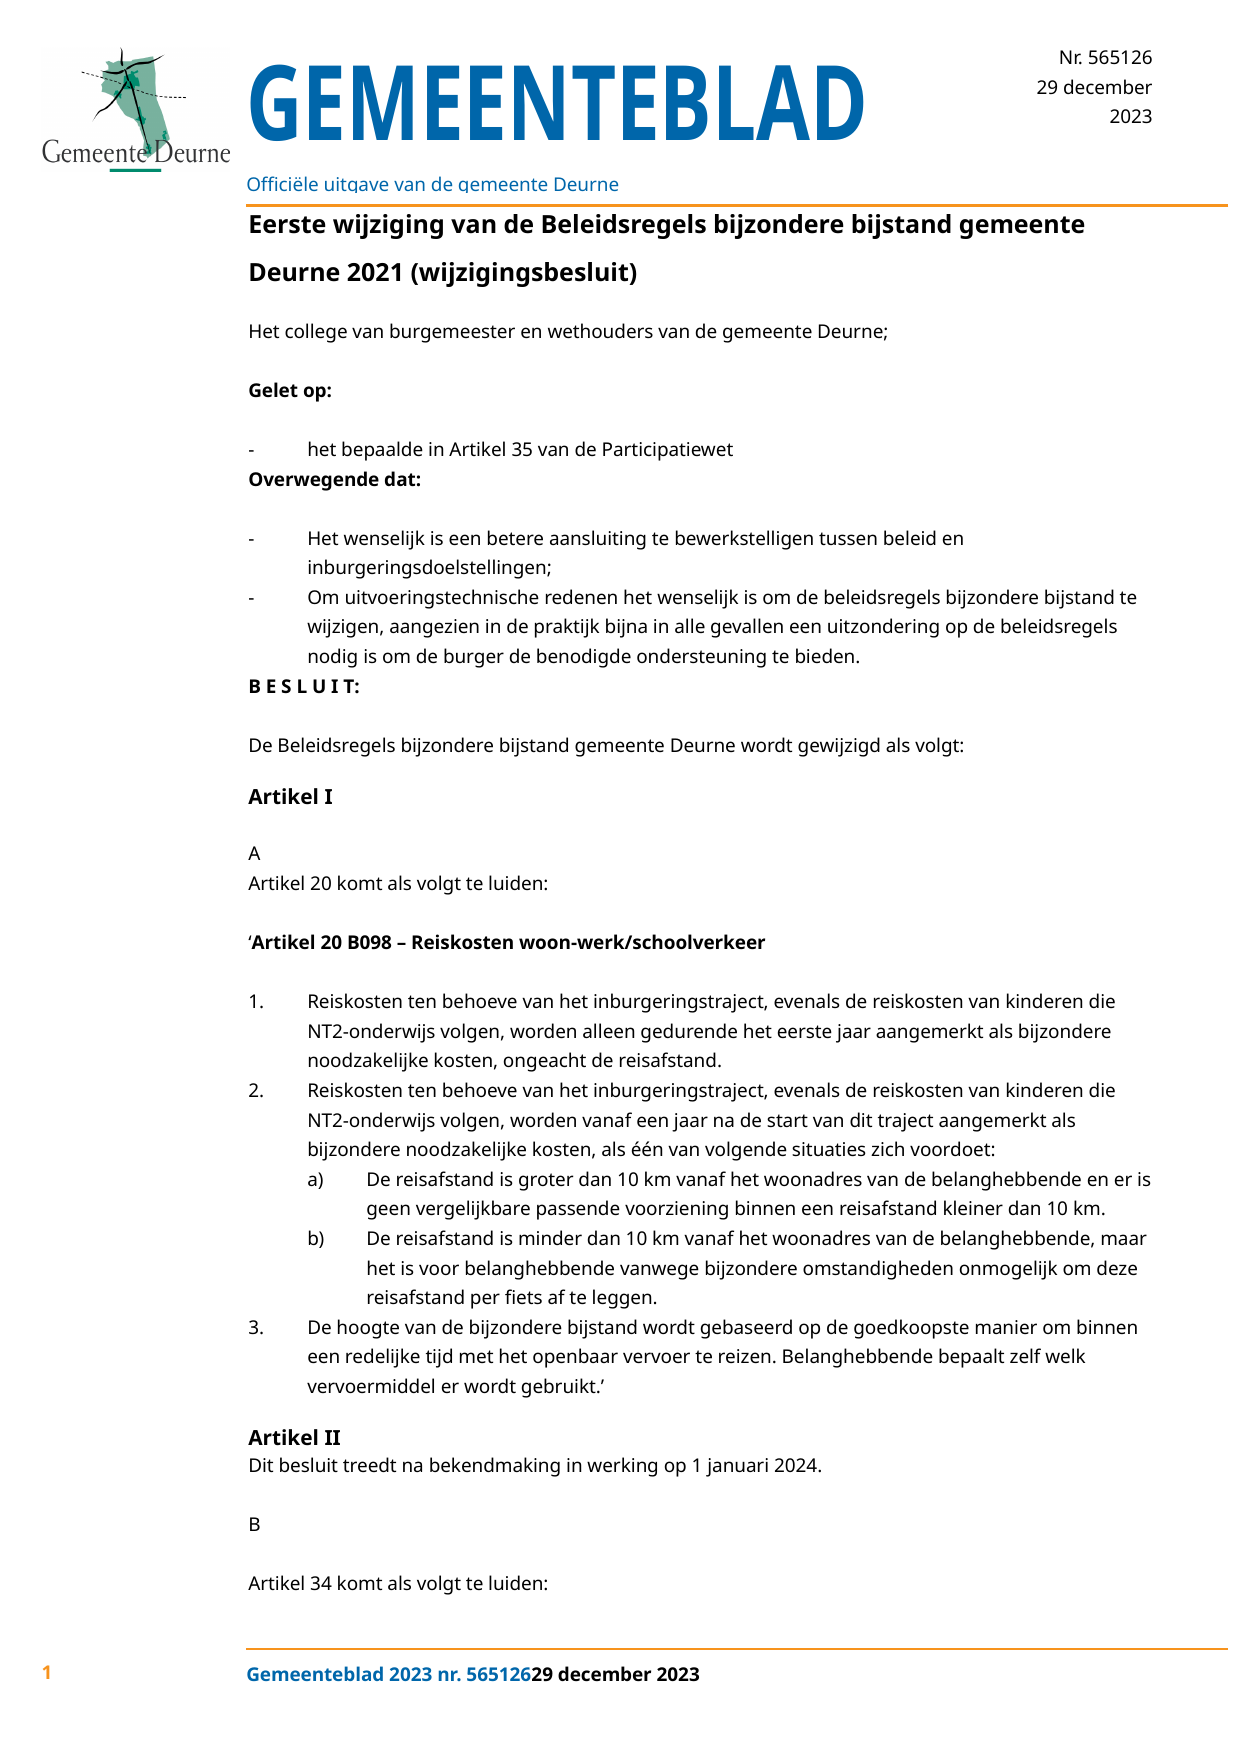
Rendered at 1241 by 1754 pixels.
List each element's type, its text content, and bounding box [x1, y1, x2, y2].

text Artikel 34 komt als volgt te luiden: [248, 1570, 1152, 1596]
list Het wenselijk is een betere aansluiting te bewerkstelligen tussen beleid en inburgeringsdoelstellingen; [248, 525, 1152, 580]
text Artikel I [248, 782, 1152, 811]
text Eerste wijziging van de Beleidsregels bijzondere bijstand gemeente Deurne 2021 (wijzigingsbesluit) [248, 207, 1152, 288]
text B E S L U I T: [248, 673, 1152, 699]
text Gelet op: [248, 377, 1152, 403]
text A [248, 841, 1152, 866]
text Artikel 20 komt als volgt te luiden: [248, 870, 1152, 896]
list De reisafstand is groter dan 10 km vanaf het woonadres van de belanghebbende en er is geen vergelijkbare passende voorziening binnen een reisafstand kleiner dan 10 km. [307, 1166, 1152, 1221]
picture [41, 47, 231, 172]
list het bepaalde in Artikel 35 van de Participatiewet [248, 436, 1152, 462]
text Het college van burgemeester en wethouders van de gemeente Deurne; [248, 318, 1152, 344]
list Om uitvoeringstechnische redenen het wenselijk is om de beleidsregels bijzondere bijstand te wijzigen, aangezien in de praktijk bijna in alle gevallen een uitzondering op de beleidsregels nodig is om de burger de benodigde ondersteuning te bieden. [248, 584, 1152, 669]
text B [248, 1511, 1152, 1537]
text ‘Artikel 20 B098 – Reiskosten woon-werk/schoolverkeer [248, 929, 1152, 955]
text Dit besluit treedt na bekendmaking in werking op 1 januari 2024. [248, 1452, 1152, 1478]
list De hoogte van de bijzondere bijstand wordt gebaseerd op de goedkoopste manier om binnen een redelijke tijd met het openbaar vervoer te reizen. Belanghebbende bepaalt zelf welk vervoermiddel er wordt gebruikt.’ [248, 1314, 1152, 1399]
text Artikel II [248, 1423, 1152, 1452]
list Reiskosten ten behoeve van het inburgeringstraject, evenals de reiskosten van kinderen die NT2-onderwijs volgen, worden vanaf een jaar na de start van dit traject aangemerkt als bijzondere noodzakelijke kosten, als één van volgende situaties zich voordoet: [248, 1077, 1152, 1162]
list De reisafstand is minder dan 10 km vanaf het woonadres van de belanghebbende, maar het is voor belanghebbende vanwege bijzondere omstandigheden onmogelijk om deze reisafstand per fiets af te leggen. [307, 1225, 1152, 1310]
text De Beleidsregels bijzondere bijstand gemeente Deurne wordt gewijzigd als volgt: [248, 732, 1152, 758]
list Reiskosten ten behoeve van het inburgeringstraject, evenals de reiskosten van kinderen die NT2-onderwijs volgen, worden alleen gedurende het eerste jaar aangemerkt als bijzondere noodzakelijke kosten, ongeacht de reisafstand. [248, 988, 1152, 1073]
text Overwegende dat: [248, 466, 1152, 492]
